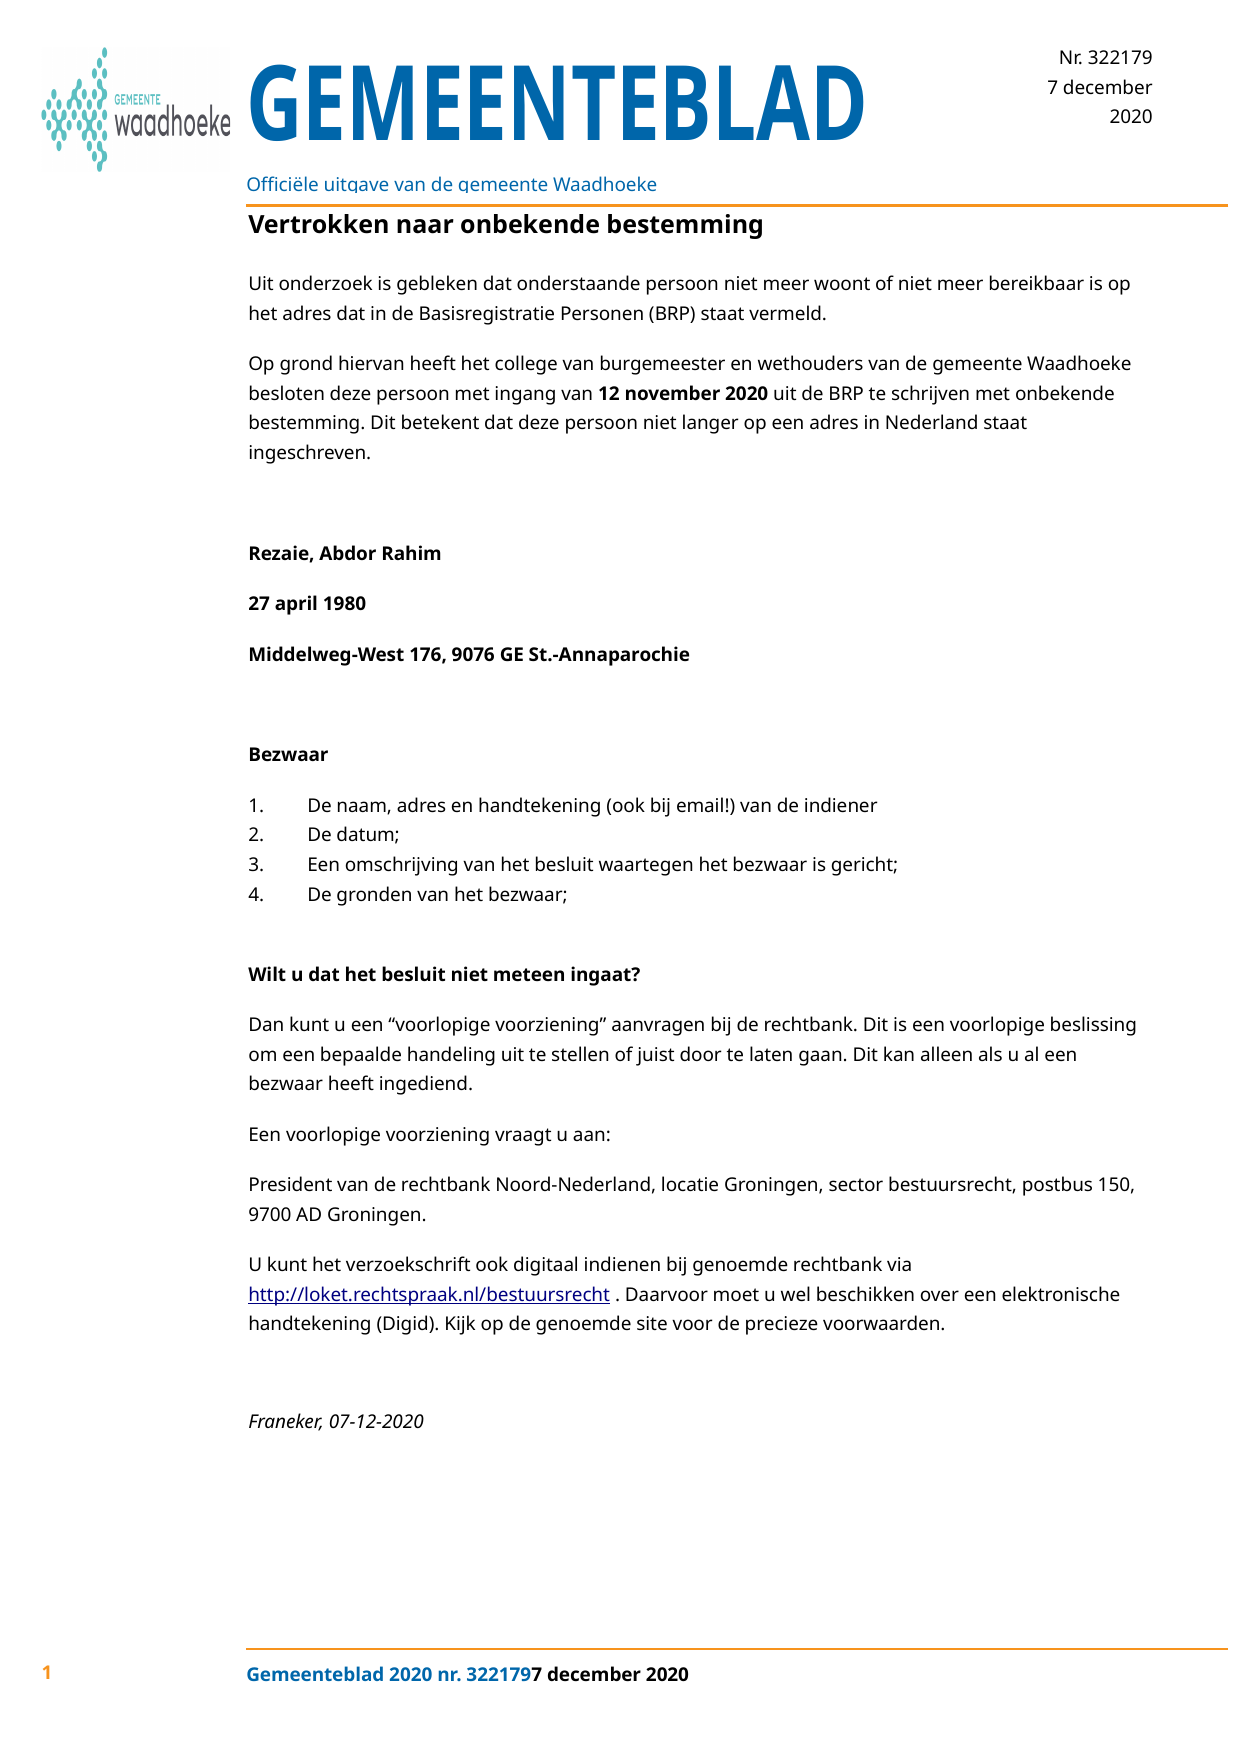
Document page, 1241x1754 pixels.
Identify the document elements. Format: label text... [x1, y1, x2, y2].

text President van de rechtbank Noord-Nederland, locatie Groningen, sector bestuursrecht, postbus 150, 9700 AD Groningen. [248, 1171, 1152, 1226]
text Franeker, 07-12-2020 [248, 1408, 1152, 1434]
text Uit onderzoek is gebleken dat onderstaande persoon niet meer woont of niet meer bereikbaar is op het adres dat in de Basisregistratie Personen (BRP) staat vermeld. [248, 270, 1152, 326]
text Een voorlopige voorziening vraagt u aan: [248, 1121, 1152, 1146]
text 27 april 1980 [248, 590, 1152, 616]
text Wilt u dat het besluit niet meteen ingaat? [248, 961, 1152, 986]
text U kunt het verzoekschrift ook digitaal indienen bij genoemde rechtbank via http://loket.rechtspraak.nl/bestuursrecht . Daarvoor moet u wel beschikken over een elektronische handtekening (Digid). Kijk op de genoemde site voor de precieze voorwaarden. [248, 1251, 1152, 1336]
text Vertrokken naar onbekende bestemming [248, 207, 1152, 241]
list De gronden van het bezwaar; [248, 881, 1152, 906]
picture [41, 47, 231, 172]
list De datum; [248, 822, 1152, 847]
list Een omschrijving van het besluit waartegen het bezwaar is gericht; [248, 851, 1152, 877]
text Dan kunt u een “voorlopige voorziening” aanvragen bij de rechtbank. Dit is een voorlopige beslissing om een bepaalde handeling uit te stellen of juist door te laten gaan. Dit kan alleen als u al een bezwaar heeft ingediend. [248, 1011, 1152, 1096]
list De naam, adres en handtekening (ook bij email!) van de indiener [248, 792, 1152, 818]
text Rezaie, Abdor Rahim [248, 540, 1152, 566]
text Op grond hiervan heeft het college van burgemeester en wethouders van de gemeente Waadhoeke besloten deze persoon met ingang van 12 november 2020 uit de BRP te schrijven met onbekende bestemming. Dit betekent dat deze persoon niet langer op een adres in Nederland staat ingeschreven. [248, 350, 1152, 465]
text Middelweg-West 176, 9076 GE St.-Annaparochie [248, 641, 1152, 666]
text Bezwaar [248, 742, 1152, 767]
